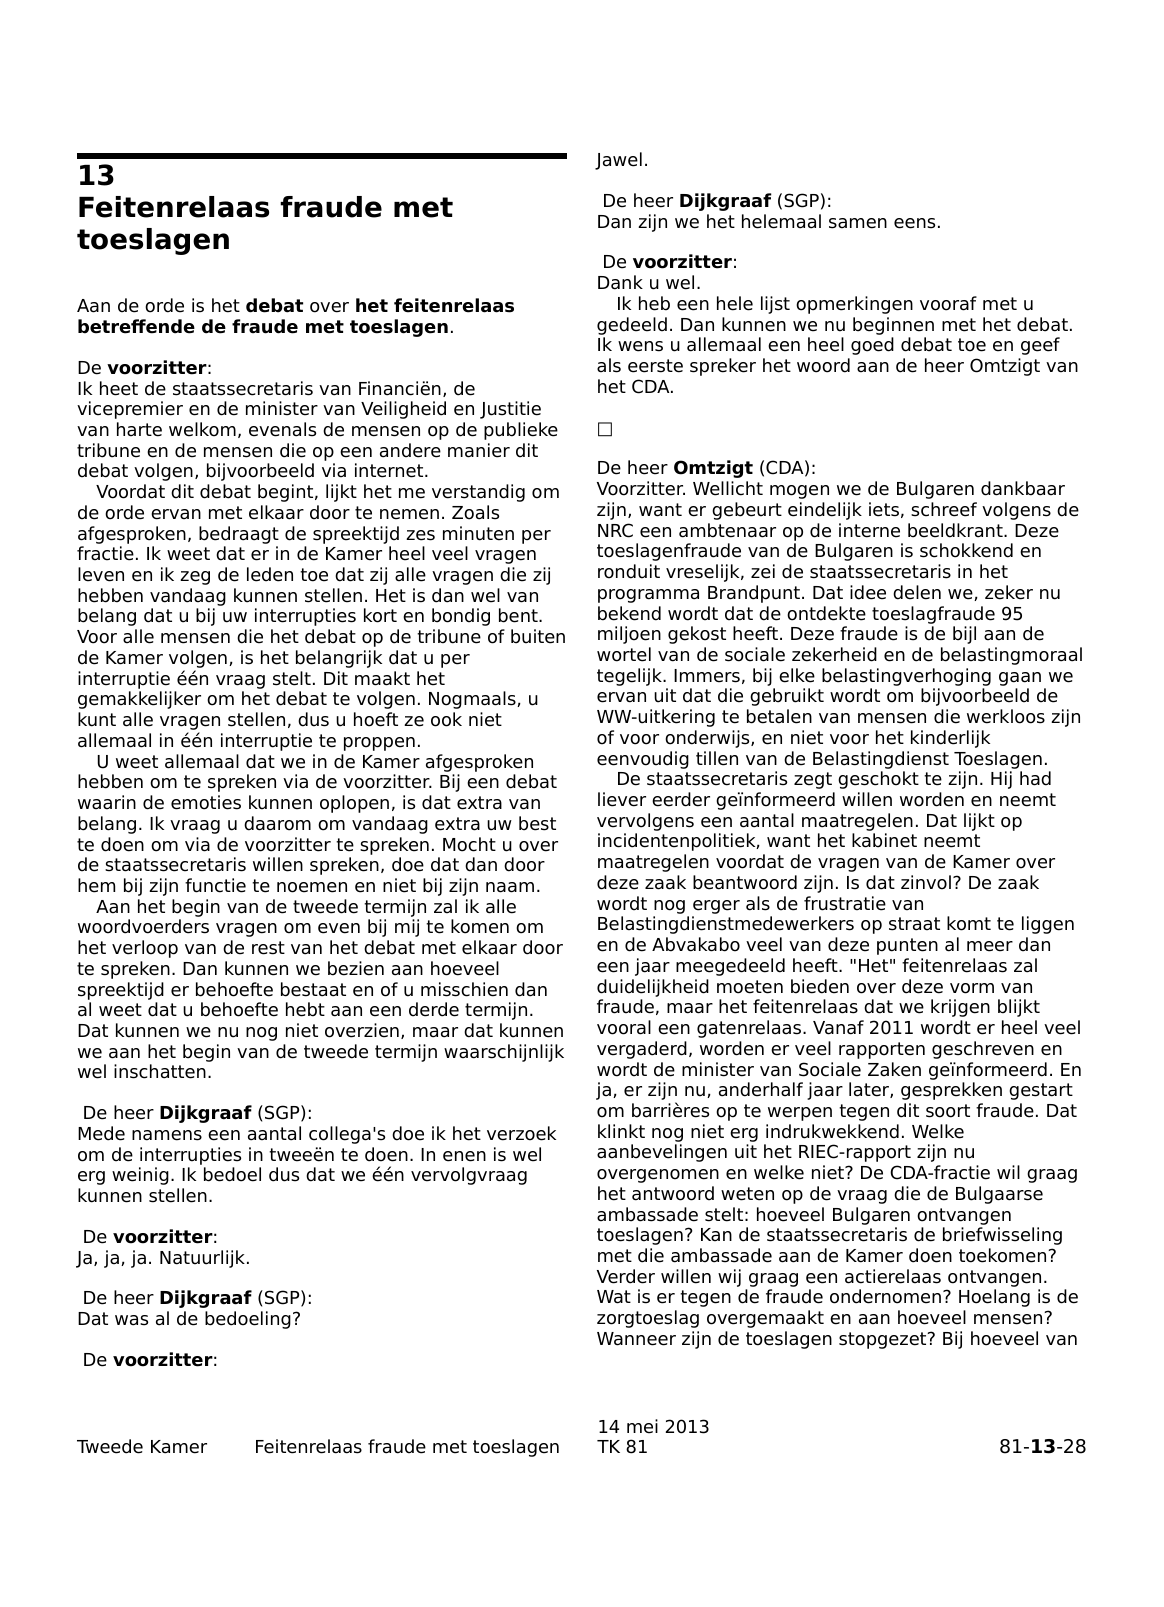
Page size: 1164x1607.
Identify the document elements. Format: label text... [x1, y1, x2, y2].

text De heer Dijkgraaf (SGP): [77, 1103, 567, 1124]
text De staatssecretaris zegt geschokt te zijn. Hij had liever eerder geïnformeerd willen worden en neemt vervolgens een aantal maatregelen. Dat lijkt op incidentenpolitiek, want het kabinet neemt maatregelen voordat de vragen van de Kamer over deze zaak beantwoord zijn. Is dat zinvol? De zaak wordt nog erger als de frustratie van Belastingdienstmedewerkers op straat komt te liggen en de Abvakabo veel van deze punten al meer dan een jaar meegedeeld heeft. "Het" feitenrelaas zal duidelijkheid moeten bieden over deze vorm van fraude, maar het feitenrelaas dat we krijgen blijkt vooral een gatenrelaas. Vanaf 2011 wordt er heel veel vergaderd, worden er veel rapporten geschreven en wordt de minister van Sociale Zaken geïnformeerd. En ja, er zijn nu, anderhalf jaar later, gesprekken gestart om barrières op te werpen tegen dit soort fraude. Dat klinkt nog niet erg indrukwekkend. Welke aanbevelingen uit het RIEC-rapport zijn nu overgenomen en welke niet? De CDA-fractie wil graag het antwoord weten op de vraag die de Bulgaarse ambassade stelt: hoeveel Bulgaren ontvangen toeslagen? Kan de staatssecretaris de briefwisseling met die ambassade aan de Kamer doen toekomen? Verder willen wij graag een actierelaas ontvangen. Wat is er tegen de fraude ondernomen? Hoelang is de zorgtoeslag overgemaakt en aan hoeveel mensen? Wanneer zijn de toeslagen stopgezet? Bij hoeveel van [596, 769, 1087, 1349]
text Mede namens een aantal collega's doe ik het verzoek om de interrupties in tweeën te doen. In enen is wel erg weinig. Ik bedoel dus dat we één vervolgvraag kunnen stellen. [77, 1124, 567, 1207]
text Jawel. [596, 150, 1087, 171]
text De voorzitter: [77, 358, 567, 378]
text Dank u wel. [596, 273, 1087, 294]
text Voordat dit debat begint, lijkt het me verstandig om de orde ervan met elkaar door te nemen. Zoals afgesproken, bedraagt de spreektijd zes minuten per fractie. Ik weet dat er in de Kamer heel veel vragen leven en ik zeg de leden toe dat zij alle vragen die zij hebben vandaag kunnen stellen. Het is dan wel van belang dat u bij uw interrupties kort en bondig bent. Voor alle mensen die het debat op de tribune of buiten de Kamer volgen, is het belangrijk dat u per interruptie één vraag stelt. Dit maakt het gemakkelijker om het debat te volgen. Nogmaals, u kunt alle vragen stellen, dus u hoeft ze ook niet allemaal in één interruptie te proppen. [77, 482, 567, 751]
text De voorzitter: [596, 252, 1087, 273]
text Aan de orde is het debat over het feitenrelaas betreffende de fraude met toeslagen. [77, 296, 567, 338]
text □ [596, 417, 1087, 438]
text Aan het begin van de tweede termijn zal ik alle woordvoerders vragen om even bij mij te komen om het verloop van de rest van het debat met elkaar door te spreken. Dan kunnen we bezien aan hoeveel spreektijd er behoefte bestaat en of u misschien dan al weet dat u behoefte hebt aan een derde termijn. Dat kunnen we nu nog niet overzien, maar dat kunnen we aan het begin van de tweede termijn waarschijnlijk wel inschatten. [77, 897, 567, 1083]
text De heer Dijkgraaf (SGP): [596, 191, 1087, 212]
text Voorzitter. Wellicht mogen we de Bulgaren dankbaar zijn, want er gebeurt eindelijk iets, schreef volgens de NRC een ambtenaar op de interne beeldkrant. Deze toeslagenfraude van de Bulgaren is schokkend en ronduit vreselijk, zei de staatssecretaris in het programma Brandpunt. Dat idee delen we, zeker nu bekend wordt dat de ontdekte toeslagfraude 95 miljoen gekost heeft. Deze fraude is de bijl aan de wortel van de sociale zekerheid en de belastingmoraal tegelijk. Immers, bij elke belastingverhoging gaan we ervan uit dat die gebruikt wordt om bijvoorbeeld de WW-uitkering te betalen van mensen die werkloos zijn of voor onderwijs, en niet voor het kinderlijk eenvoudig tillen van de Belastingdienst Toeslagen. [596, 479, 1087, 769]
text Ik heb een hele lijst opmerkingen vooraf met u gedeeld. Dan kunnen we nu beginnen met het debat. Ik wens u allemaal een heel goed debat toe en geef als eerste spreker het woord aan de heer Omtzigt van het CDA. [596, 294, 1087, 397]
text De heer Dijkgraaf (SGP): [77, 1288, 567, 1309]
text De heer Omtzigt (CDA): [596, 458, 1087, 479]
text Ik heet de staatssecretaris van Financiën, de vicepremier en de minister van Veiligheid en Justitie van harte welkom, evenals de mensen op de publieke tribune en de mensen die op een andere manier dit debat volgen, bijvoorbeeld via internet. [77, 378, 567, 482]
text U weet allemaal dat we in de Kamer afgesproken hebben om te spreken via de voorzitter. Bij een debat waarin de emoties kunnen oplopen, is dat extra van belang. Ik vraag u daarom om vandaag extra uw best te doen om via de voorzitter te spreken. Mocht u over de staatssecretaris willen spreken, doe dat dan door hem bij zijn functie te noemen en niet bij zijn naam. [77, 751, 567, 897]
text Dan zijn we het helemaal samen eens. [596, 212, 1087, 232]
text Ja, ja, ja. Natuurlijk. [77, 1247, 567, 1268]
text De voorzitter: [77, 1350, 567, 1370]
title 13 Feitenrelaas fraude met toeslagen [77, 159, 567, 256]
text Dat was al de bedoeling? [77, 1309, 567, 1330]
text De voorzitter: [77, 1227, 567, 1247]
